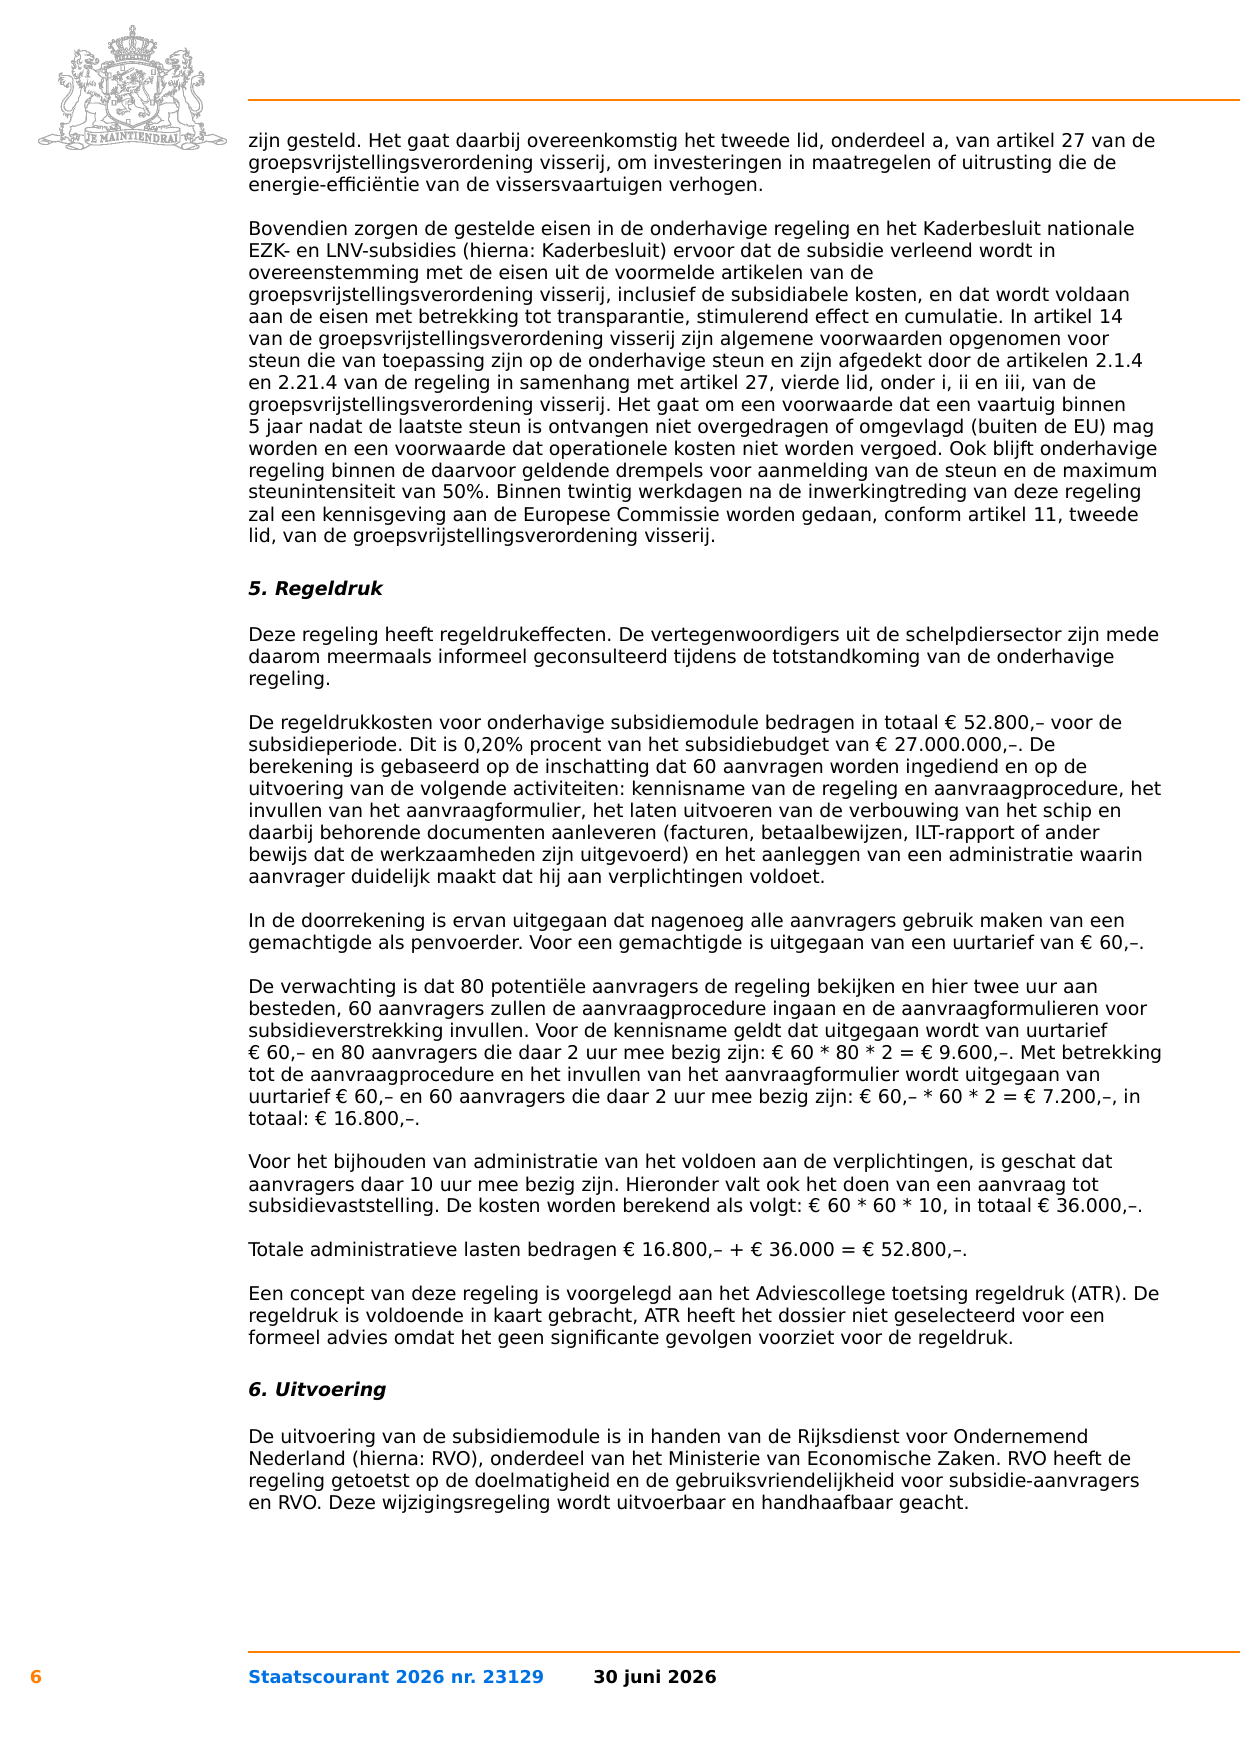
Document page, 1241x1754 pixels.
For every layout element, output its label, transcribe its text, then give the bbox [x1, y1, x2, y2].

text Bovendien zorgen de gestelde eisen in de onderhavige regeling en het Kaderbesluit nationale EZK- en LNV-subsidies (hierna: Kaderbesluit) ervoor dat de subsidie verleend wordt in overeenstemming met de eisen uit de voormelde artikelen van de groepsvrijstellingsverordening visserij, inclusief de subsidiabele kosten, en dat wordt voldaan aan de eisen met betrekking tot transparantie, stimulerend effect en cumulatie. In artikel 14 van de groepsvrijstellingsverordening visserij zijn algemene voorwaarden opgenomen voor steun die van toepassing zijn op de onderhavige steun en zijn afgedekt door de artikelen 2.1.4 en 2.21.4 van de regeling in samenhang met artikel 27, vierde lid, onder i, ii en iii, van de groepsvrijstellingsverordening visserij. Het gaat om een voorwaarde dat een vaartuig binnen 5 jaar nadat de laatste steun is ontvangen niet overgedragen of omgevlagd (buiten de EU) mag worden en een voorwaarde dat operationele kosten niet worden vergoed. Ook blijft onderhavige regeling binnen de daarvoor geldende drempels voor aanmelding van de steun en de maximum steunintensiteit van 50%. Binnen twintig werkdagen na de inwerkingtreding van deze regeling zal een kennisgeving aan de Europese Commissie worden gedaan, conform artikel 11, tweede lid, van de groepsvrijstellingsverordening visserij. [248, 218, 1163, 547]
text De regeldrukkosten voor onderhavige subsidiemodule bedragen in totaal € 52.800,– voor de subsidieperiode. Dit is 0,20% procent van het subsidiebudget van € 27.000.000,–. De berekening is gebaseerd op de inschatting dat 60 aanvragen worden ingediend en op de uitvoering van de volgende activiteiten: kennisname van de regeling en aanvraagprocedure, het invullen van het aanvraagformulier, het laten uitvoeren van de verbouwing van het schip en daarbij behorende documenten aanleveren (facturen, betaalbewijzen, ILT-rapport of ander bewijs dat de werkzaamheden zijn uitgevoerd) en het aanleggen van een administratie waarin aanvrager duidelijk maakt dat hij aan verplichtingen voldoet. [248, 712, 1163, 888]
text De uitvoering van de subsidiemodule is in handen van de Rijksdienst voor Ondernemend Nederland (hierna: RVO), onderdeel van het Ministerie van Economische Zaken. RVO heeft de regeling getoetst op de doelmatigheid en de gebruiksvriendelijkheid voor subsidie-aanvragers en RVO. Deze wijzigingsregeling wordt uitvoerbaar en handhaafbaar geacht. [248, 1426, 1163, 1514]
text In de doorrekening is ervan uitgegaan dat nagenoeg alle aanvragers gebruik maken van een gemachtigde als penvoerder. Voor een gemachtigde is uitgegaan van een uurtarief van € 60,–. [248, 910, 1163, 954]
text De verwachting is dat 80 potentiële aanvragers de regeling bekijken en hier twee uur aan besteden, 60 aanvragers zullen de aanvraagprocedure ingaan en de aanvraagformulieren voor subsidieverstrekking invullen. Voor de kennisname geldt dat uitgegaan wordt van uurtarief € 60,– en 80 aanvragers die daar 2 uur mee bezig zijn: € 60 * 80 * 2 = € 9.600,–. Met betrekking tot de aanvraagprocedure en het invullen van het aanvraagformulier wordt uitgegaan van uurtarief € 60,– en 60 aanvragers die daar 2 uur mee bezig zijn: € 60,– * 60 * 2 = € 7.200,–, in totaal: € 16.800,–. [248, 976, 1163, 1129]
text Totale administratieve lasten bedragen € 16.800,– + € 36.000 = € 52.800,–. [248, 1239, 1163, 1261]
text Voor het bijhouden van administratie van het voldoen aan de verplichtingen, is geschat dat aanvragers daar 10 uur mee bezig zijn. Hieronder valt ook het doen van een aanvraag tot subsidievaststelling. De kosten worden berekend als volgt: € 60 * 60 * 10, in totaal € 36.000,–. [248, 1151, 1163, 1217]
text Een concept van deze regeling is voorgelegd aan het Adviescollege toetsing regeldruk (ATR). De regeldruk is voldoende in kaart gebracht, ATR heeft het dossier niet geselecteerd voor een formeel advies omdat het geen significante gevolgen voorziet voor de regeldruk. [248, 1283, 1163, 1349]
text zijn gesteld. Het gaat daarbij overeenkomstig het tweede lid, onderdeel a, van artikel 27 van de groepsvrijstellingsverordening visserij, om investeringen in maatregelen of uitrusting die de energie-efficiëntie van de vissersvaartuigen verhogen. [248, 130, 1163, 196]
subtitle 6. Uitvoering [248, 1379, 1163, 1401]
picture [38, 25, 227, 150]
text Deze regeling heeft regeldrukeffecten. De vertegenwoordigers uit de schelpdiersector zijn mede daarom meermaals informeel geconsulteerd tijdens de totstandkoming van de onderhavige regeling. [248, 624, 1163, 690]
subtitle 5. Regeldruk [248, 577, 1163, 599]
